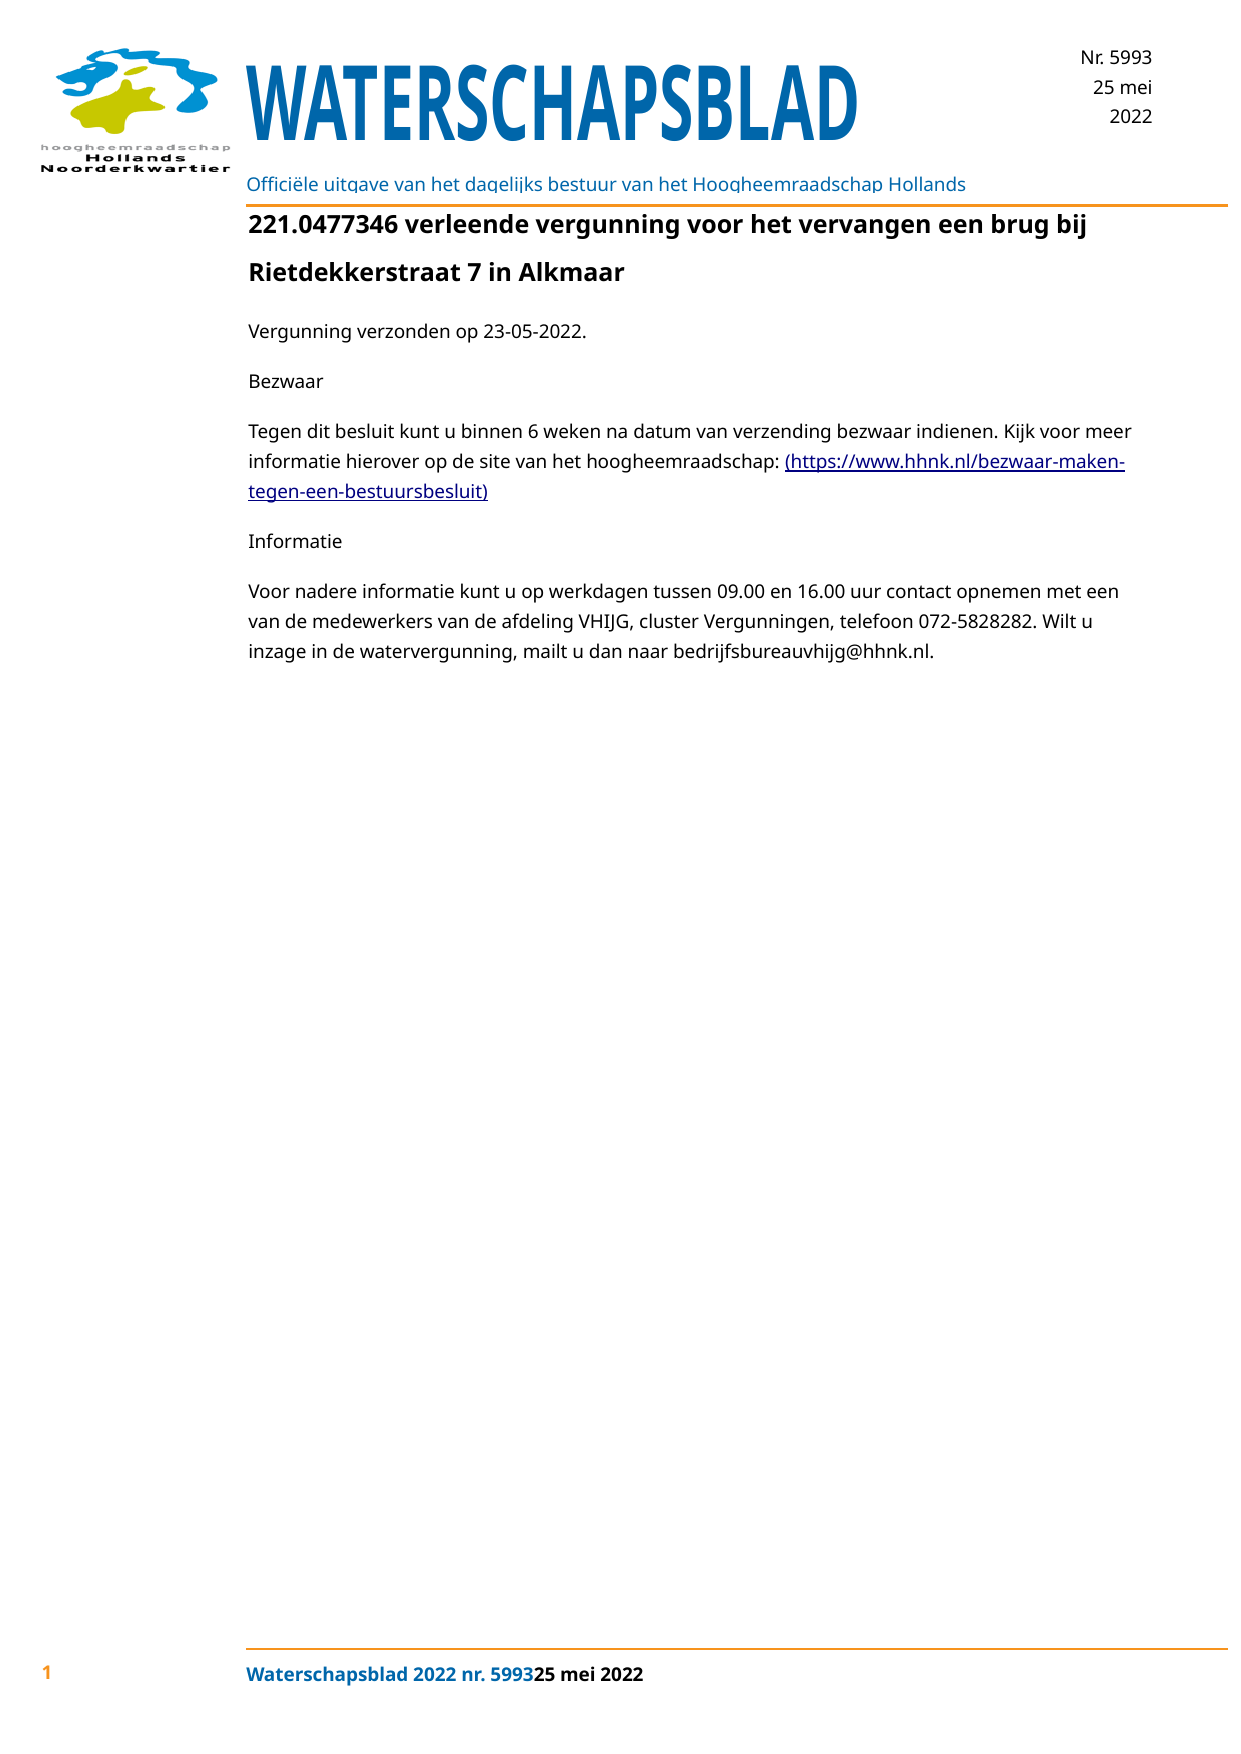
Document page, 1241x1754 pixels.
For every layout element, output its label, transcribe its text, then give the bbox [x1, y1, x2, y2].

text Bezwaar [248, 368, 1152, 394]
text Vergunning verzonden op 23-05-2022. [248, 318, 1152, 344]
text 221.0477346 verleende vergunning voor het vervangen een brug bij Rietdekkerstraat 7 in Alkmaar [248, 207, 1152, 288]
text Voor nadere informatie kunt u op werkdagen tussen 09.00 en 16.00 uur contact opnemen met een van de medewerkers van de afdeling VHIJG, cluster Vergunningen, telefoon 072-5828282. Wilt u inzage in de watervergunning, mailt u dan naar bedrijfsbureauvhijg@hhnk.nl. [248, 579, 1152, 664]
picture [41, 47, 231, 172]
text Informatie [248, 528, 1152, 554]
text Tegen dit besluit kunt u binnen 6 weken na datum van verzending bezwaar indienen. Kijk voor meer informatie hierover op de site van het hoogheemraadschap: (https://www.hhnk.nl/bezwaar-maken-tegen-een-bestuursbesluit) [248, 419, 1152, 504]
